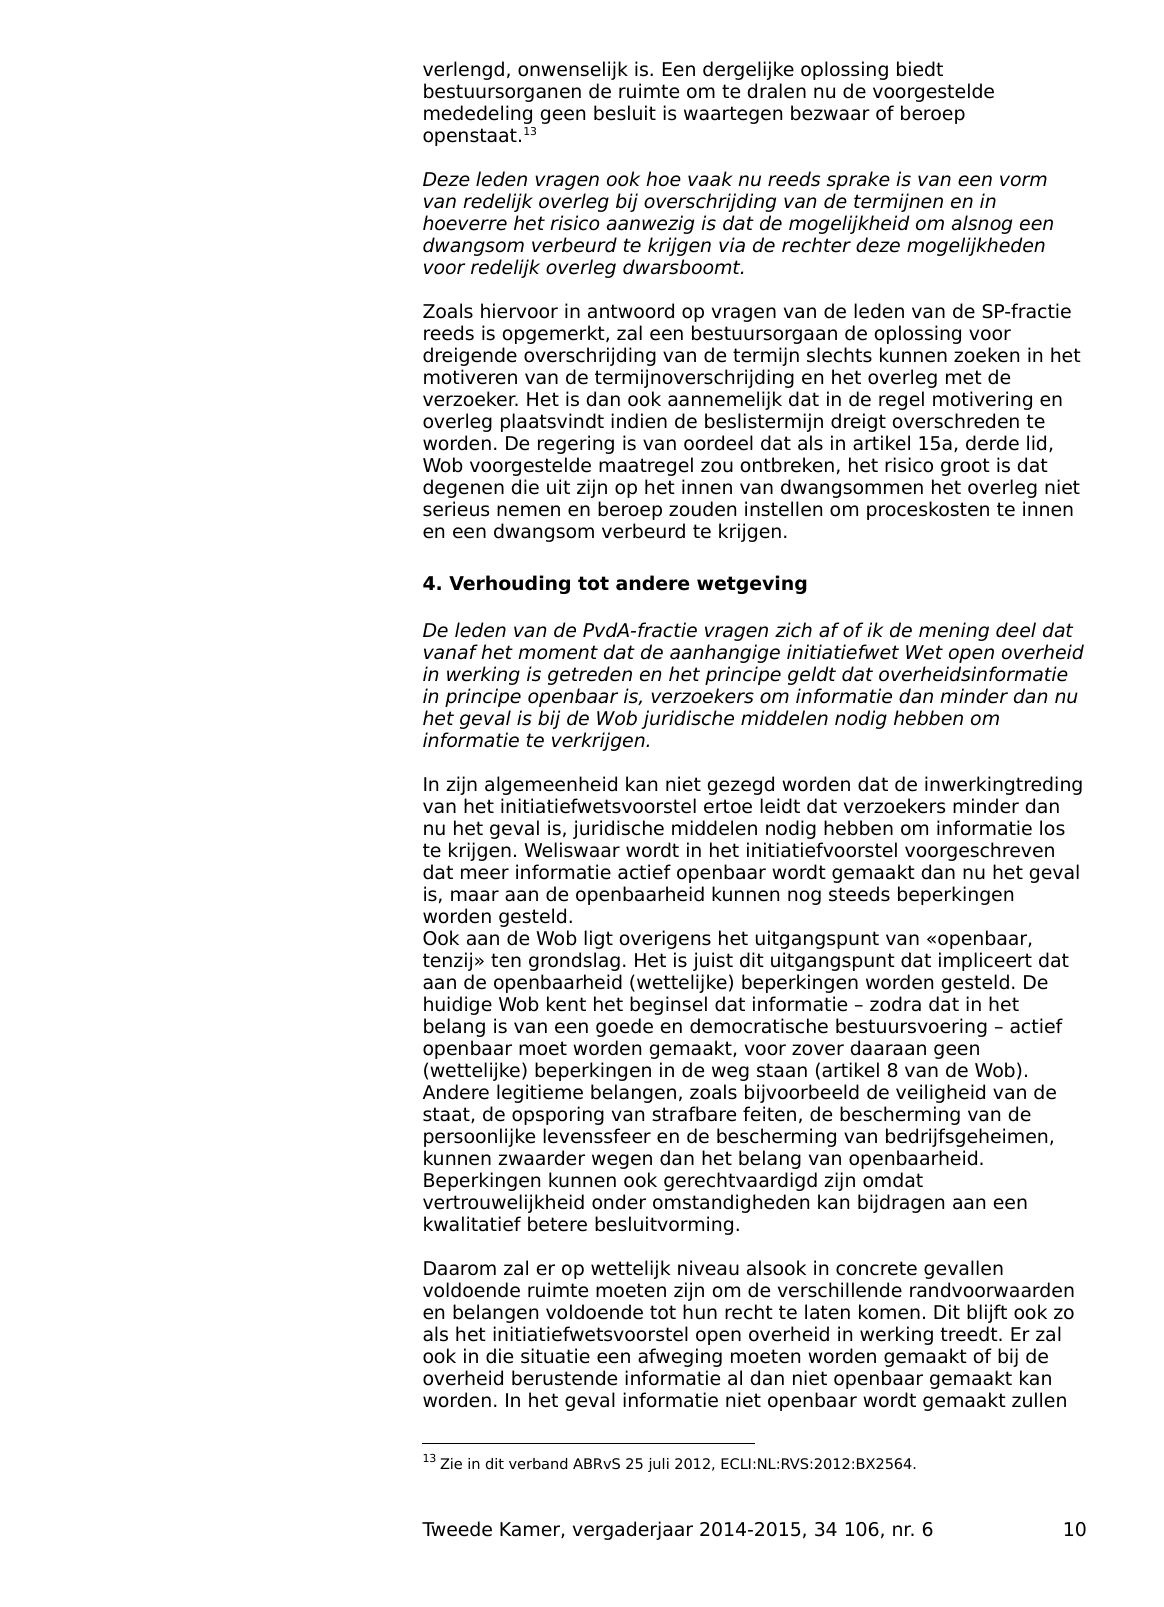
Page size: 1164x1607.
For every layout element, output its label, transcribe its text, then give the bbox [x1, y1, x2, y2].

subtitle 4. Verhouding tot andere wetgeving [422, 573, 1087, 595]
text verlengd, onwenselijk is. Een dergelijke oplossing biedt bestuursorganen de ruimte om te dralen nu de voorgestelde mededeling geen besluit is waartegen bezwaar of beroep openstaat. [422, 59, 1087, 147]
text Daarom zal er op wettelijk niveau alsook in concrete gevallen voldoende ruimte moeten zijn om de verschillende randvoorwaarden en belangen voldoende tot hun recht te laten komen. Dit blijft ook zo als het initiatiefwetsvoorstel open overheid in werking treedt. Er zal ook in die situatie een afweging moeten worden gemaakt of bij de overheid berustende informatie al dan niet openbaar gemaakt kan worden. In het geval informatie niet openbaar wordt gemaakt zullen [422, 1258, 1087, 1412]
text Deze leden vragen ook hoe vaak nu reeds sprake is van een vorm van redelijk overleg bij overschrijding van de termijnen en in hoeverre het risico aanwezig is dat de mogelijkheid om alsnog een dwangsom verbeurd te krijgen via de rechter deze mogelijkheden voor redelijk overleg dwarsboomt. [422, 169, 1087, 279]
text Zoals hiervoor in antwoord op vragen van de leden van de SP-fractie reeds is opgemerkt, zal een bestuursorgaan de oplossing voor dreigende overschrijding van de termijn slechts kunnen zoeken in het motiveren van de termijnoverschrijding en het overleg met de verzoeker. Het is dan ook aannemelijk dat in de regel motivering en overleg plaatsvindt indien de beslistermijn dreigt overschreden te worden. De regering is van oordeel dat als in artikel 15a, derde lid, Wob voorgestelde maatregel zou ontbreken, het risico groot is dat degenen die uit zijn op het innen van dwangsommen het overleg niet serieus nemen en beroep zouden instellen om proceskosten te innen en een dwangsom verbeurd te krijgen. [422, 301, 1087, 543]
text Zie in dit verband ABRvS 25 juli 2012, ECLI:NL:RVS:2012:BX2564. [422, 1452, 1087, 1474]
text Ook aan de Wob ligt overigens het uitgangspunt van «openbaar, tenzij» ten grondslag. Het is juist dit uitgangspunt dat impliceert dat aan de openbaarheid (wettelijke) beperkingen worden gesteld. De huidige Wob kent het beginsel dat informatie – zodra dat in het belang is van een goede en democratische bestuursvoering – actief openbaar moet worden gemaakt, voor zover daaraan geen (wettelijke) beperkingen in de weg staan (artikel 8 van de Wob). Andere legitieme belangen, zoals bijvoorbeeld de veiligheid van de staat, de opsporing van strafbare feiten, de bescherming van de persoonlijke levenssfeer en de bescherming van bedrijfsgeheimen, kunnen zwaarder wegen dan het belang van openbaarheid. Beperkingen kunnen ook gerechtvaardigd zijn omdat vertrouwelijkheid onder omstandigheden kan bijdragen aan een kwalitatief betere besluitvorming. [422, 928, 1087, 1236]
text De leden van de PvdA-fractie vragen zich af of ik de mening deel dat vanaf het moment dat de aanhangige initiatiefwet Wet open overheid in werking is getreden en het principe geldt dat overheidsinformatie in principe openbaar is, verzoekers om informatie dan minder dan nu het geval is bij de Wob juridische middelen nodig hebben om informatie te verkrijgen. [422, 620, 1087, 752]
text In zijn algemeenheid kan niet gezegd worden dat de inwerkingtreding van het initiatiefwetsvoorstel ertoe leidt dat verzoekers minder dan nu het geval is, juridische middelen nodig hebben om informatie los te krijgen. Weliswaar wordt in het initiatiefvoorstel voorgeschreven dat meer informatie actief openbaar wordt gemaakt dan nu het geval is, maar aan de openbaarheid kunnen nog steeds beperkingen worden gesteld. [422, 774, 1087, 928]
